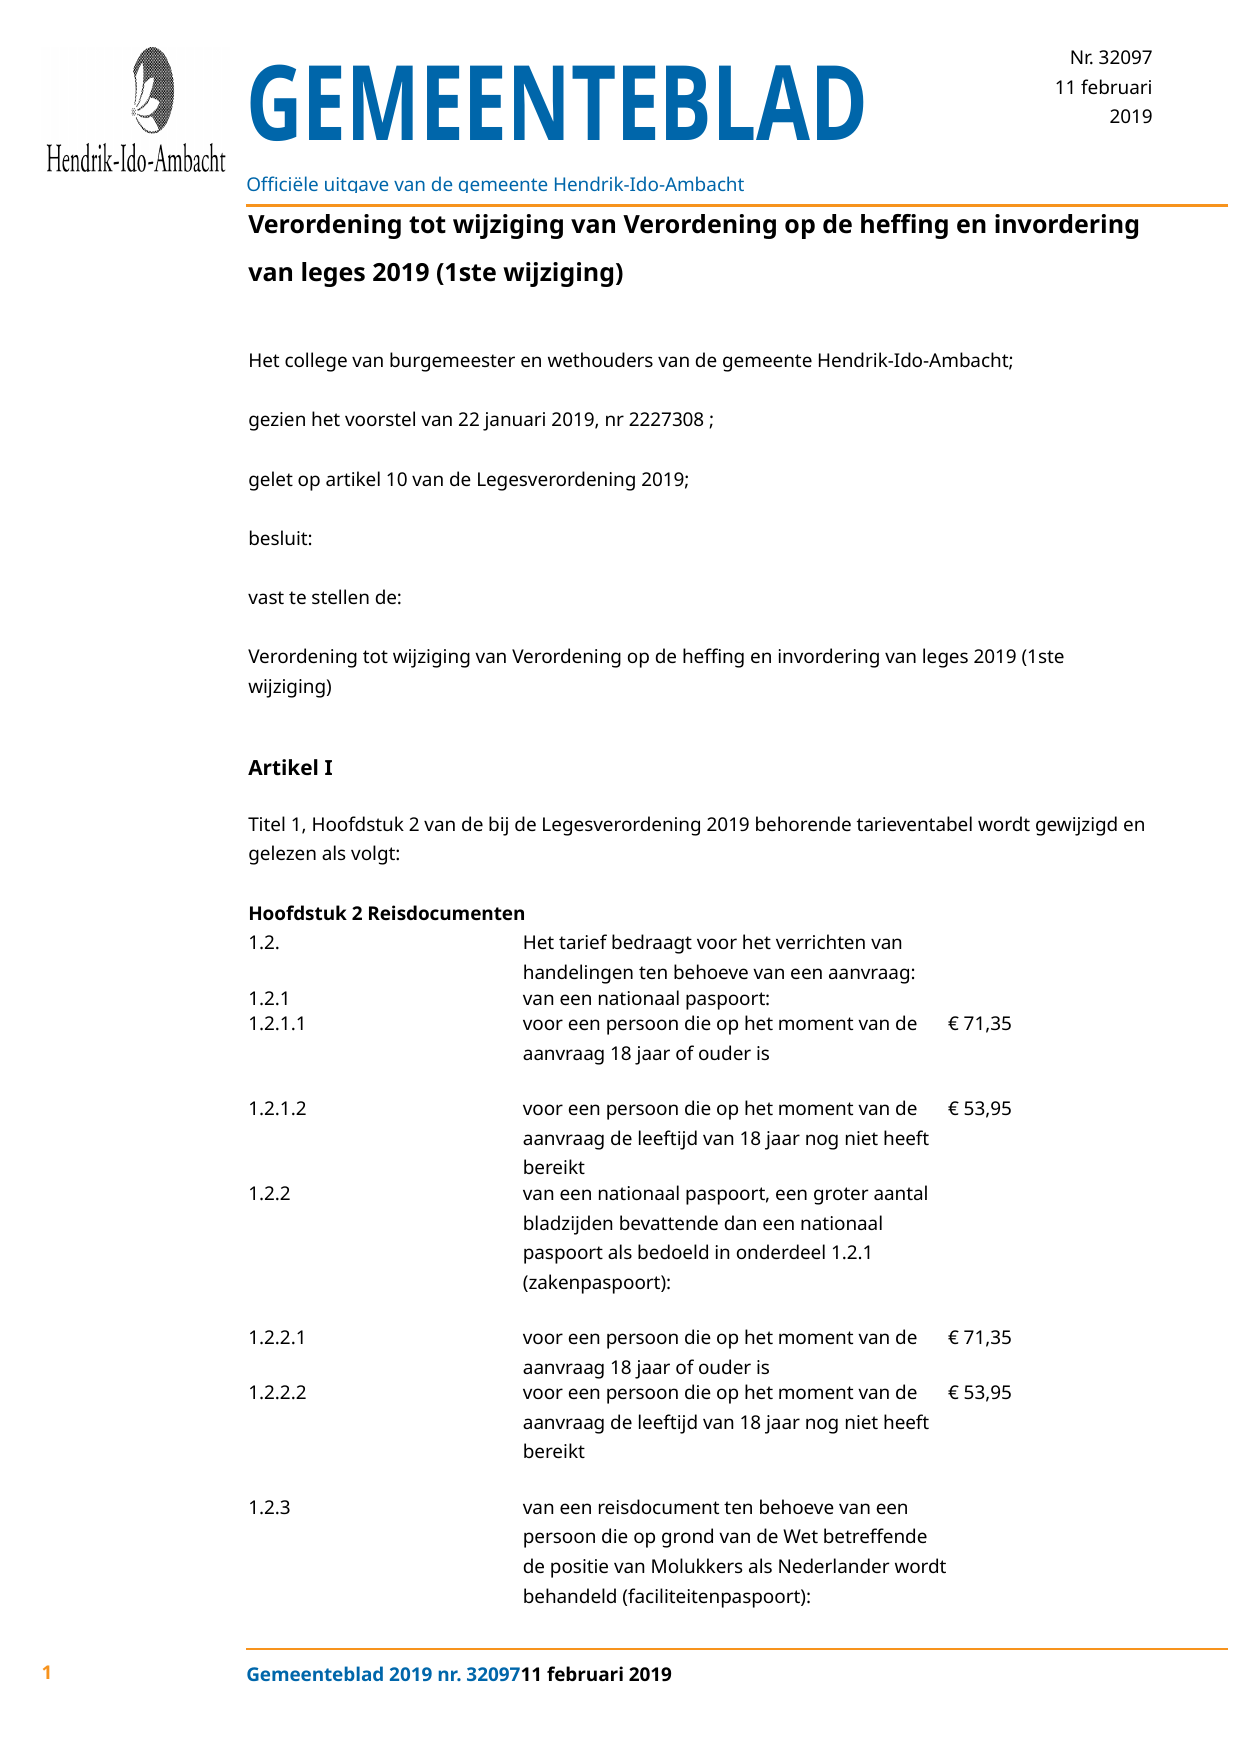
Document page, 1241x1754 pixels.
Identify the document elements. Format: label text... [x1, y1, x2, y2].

table_cell van een nationaal paspoort: [523, 985, 948, 1010]
table_cell van een reisdocument ten behoeve van een persoon die op grond van de Wet betreffende de positie van Molukkers als Nederlander wordt behandeld (faciliteitenpaspoort): [523, 1494, 948, 1608]
table_header 1.2. [248, 929, 523, 985]
table_cell [948, 985, 1152, 1010]
table_cell 1.2.3 [248, 1494, 523, 1608]
table_cell 1.2.2.2 [248, 1380, 523, 1494]
table_cell voor een persoon die op het moment van de aanvraag de leeftijd van 18 jaar nog niet heeft bereikt [523, 1380, 948, 1494]
table_header Het tarief bedraagt voor het verrichten van handelingen ten behoeve van een aanvraag: [523, 929, 948, 985]
table_cell 1.2.1 [248, 985, 523, 1010]
text Het college van burgemeester en wethouders van de gemeente Hendrik-Ido-Ambacht; [248, 347, 1152, 373]
table_cell voor een persoon die op het moment van de aanvraag 18 jaar of ouder is [523, 1010, 948, 1095]
table_cell € 53,95 [948, 1095, 1152, 1180]
table_cell [948, 1180, 1152, 1324]
table_cell € 71,35 [948, 1324, 1152, 1379]
text Verordening tot wijziging van Verordening op de heffing en invordering van leges 2019 (1ste wijziging) [248, 643, 1152, 699]
table_cell van een nationaal paspoort, een groter aantal bladzijden bevattende dan een nationaal paspoort als bedoeld in onderdeel 1.2.1 (zakenpaspoort): [523, 1180, 948, 1324]
text Artikel I [248, 753, 1152, 781]
text Verordening tot wijziging van Verordening op de heffing en invordering van leges 2019 (1ste wijziging) [248, 207, 1152, 288]
text gelet op artikel 10 van de Legesverordening 2019; [248, 466, 1152, 492]
table_cell 1.2.1.2 [248, 1095, 523, 1180]
text besluit: [248, 525, 1152, 551]
text Hoofdstuk 2 Reisdocumenten [248, 900, 1152, 925]
table_header [948, 929, 1152, 985]
table_cell [948, 1494, 1152, 1608]
table_cell € 71,35 [948, 1010, 1152, 1095]
text vast te stellen de: [248, 584, 1152, 610]
text Titel 1, Hoofdstuk 2 van de bij de Legesverordening 2019 behorende tarieventabel wordt gewijzigd en gelezen als volgt: [248, 811, 1152, 866]
table_cell € 53,95 [948, 1380, 1152, 1494]
picture [41, 47, 231, 172]
table_cell voor een persoon die op het moment van de aanvraag 18 jaar of ouder is [523, 1324, 948, 1379]
text gezien het voorstel van 22 januari 2019, nr 2227308 ; [248, 407, 1152, 432]
table_cell 1.2.2.1 [248, 1324, 523, 1379]
table_cell 1.2.1.1 [248, 1010, 523, 1095]
table_cell voor een persoon die op het moment van de aanvraag de leeftijd van 18 jaar nog niet heeft bereikt [523, 1095, 948, 1180]
table_cell 1.2.2 [248, 1180, 523, 1324]
